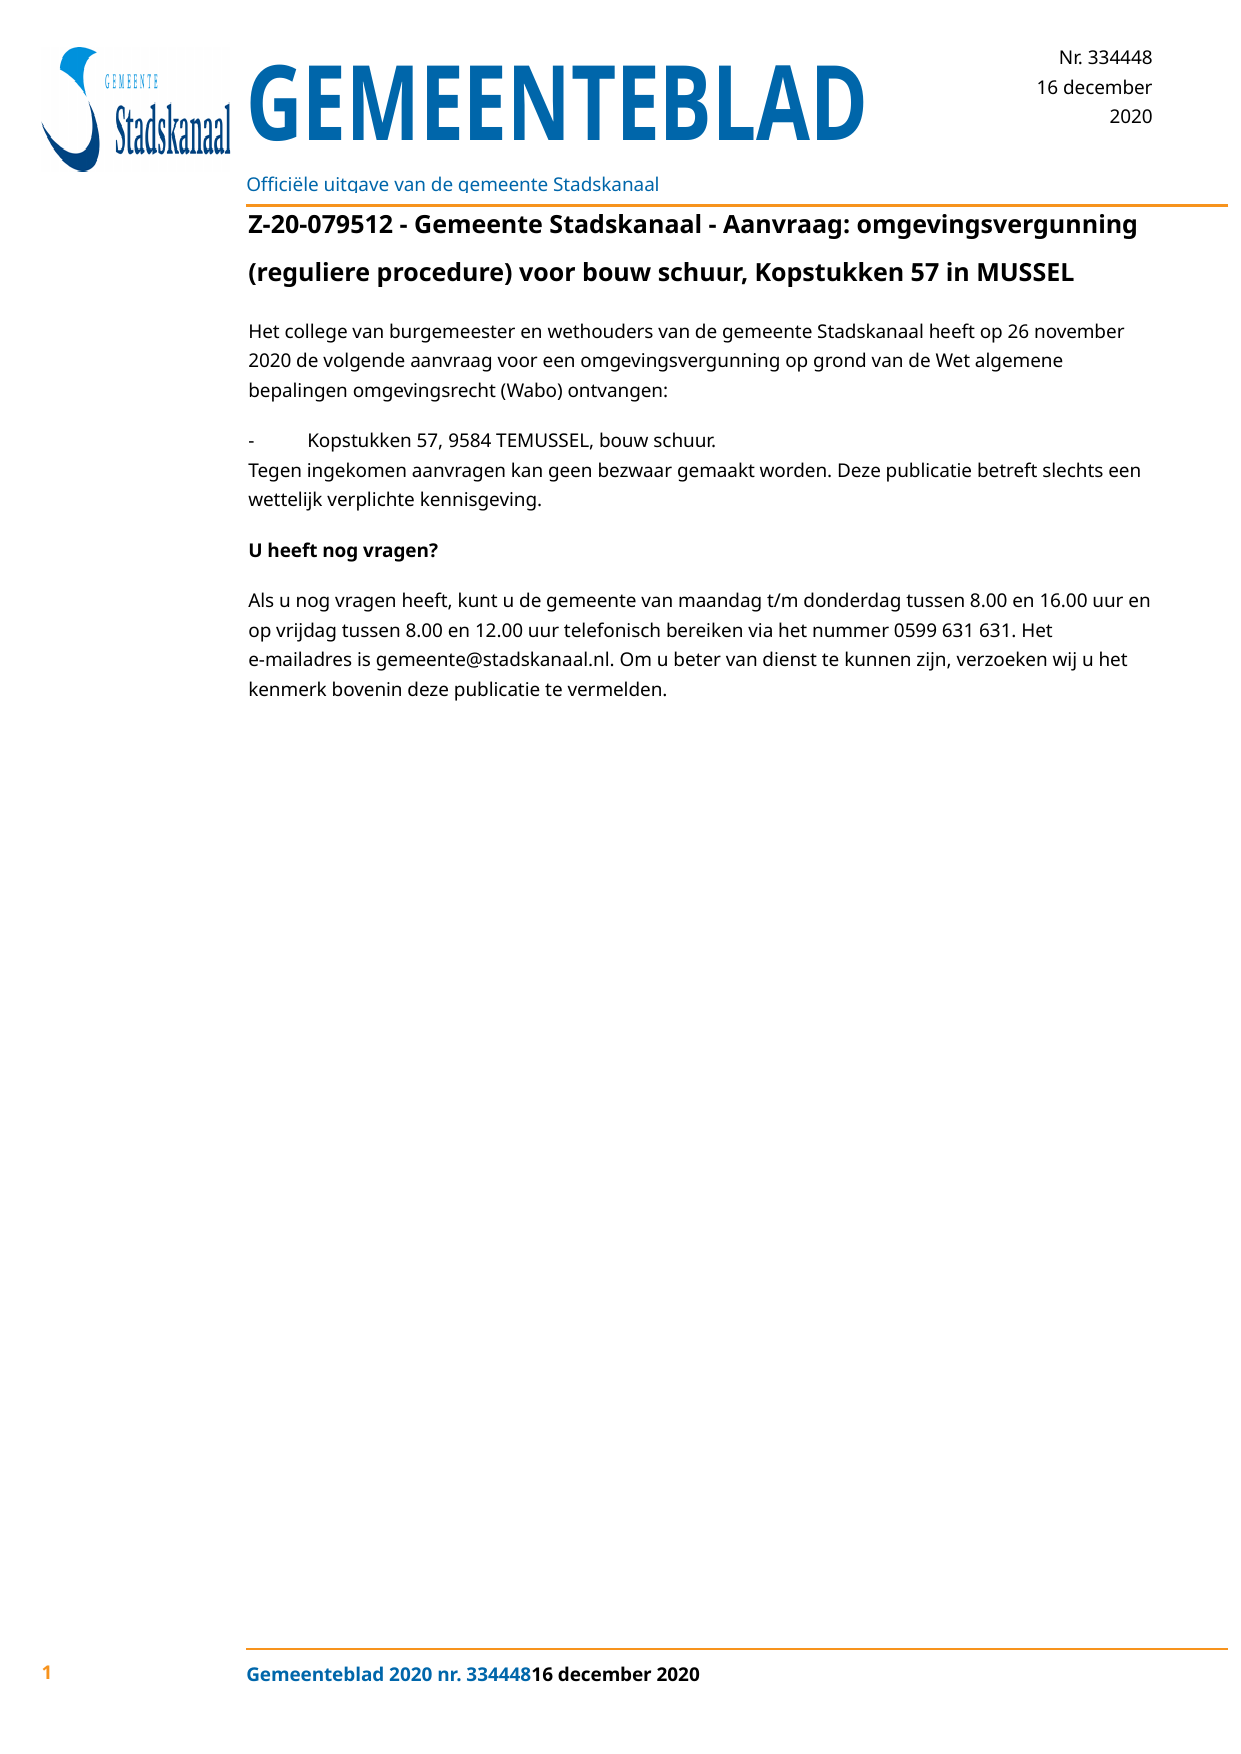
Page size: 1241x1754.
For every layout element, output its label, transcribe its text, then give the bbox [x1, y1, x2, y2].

text Als u nog vragen heeft, kunt u de gemeente van maandag t/m donderdag tussen 8.00 en 16.00 uur en op vrijdag tussen 8.00 en 12.00 uur telefonisch bereiken via het nummer 0599 631 631. Het e‑mailadres is gemeente@stadskanaal.nl. Om u beter van dienst te kunnen zijn, verzoeken wij u het kenmerk bovenin deze publicatie te vermelden. [248, 587, 1152, 702]
list Kopstukken 57, 9584 TEMUSSEL, bouw schuur. [248, 427, 1152, 453]
text Het college van burgemeester en wethouders van de gemeente Stadskanaal heeft op 26 november 2020 de volgende aanvraag voor een omgevingsvergunning op grond van de Wet algemene bepalingen omgevingsrecht (Wabo) ontvangen: [248, 318, 1152, 403]
text Z-20-079512 - Gemeente Stadskanaal - Aanvraag: omgevingsvergunning (reguliere procedure) voor bouw schuur, Kopstukken 57 in MUSSEL [248, 207, 1152, 288]
text U heeft nog vragen? [248, 537, 1152, 563]
text Tegen ingekomen aanvragen kan geen bezwaar gemaakt worden. Deze publicatie betreft slechts een wettelijk verplichte kennisgeving. [248, 457, 1152, 512]
picture [41, 47, 231, 172]
